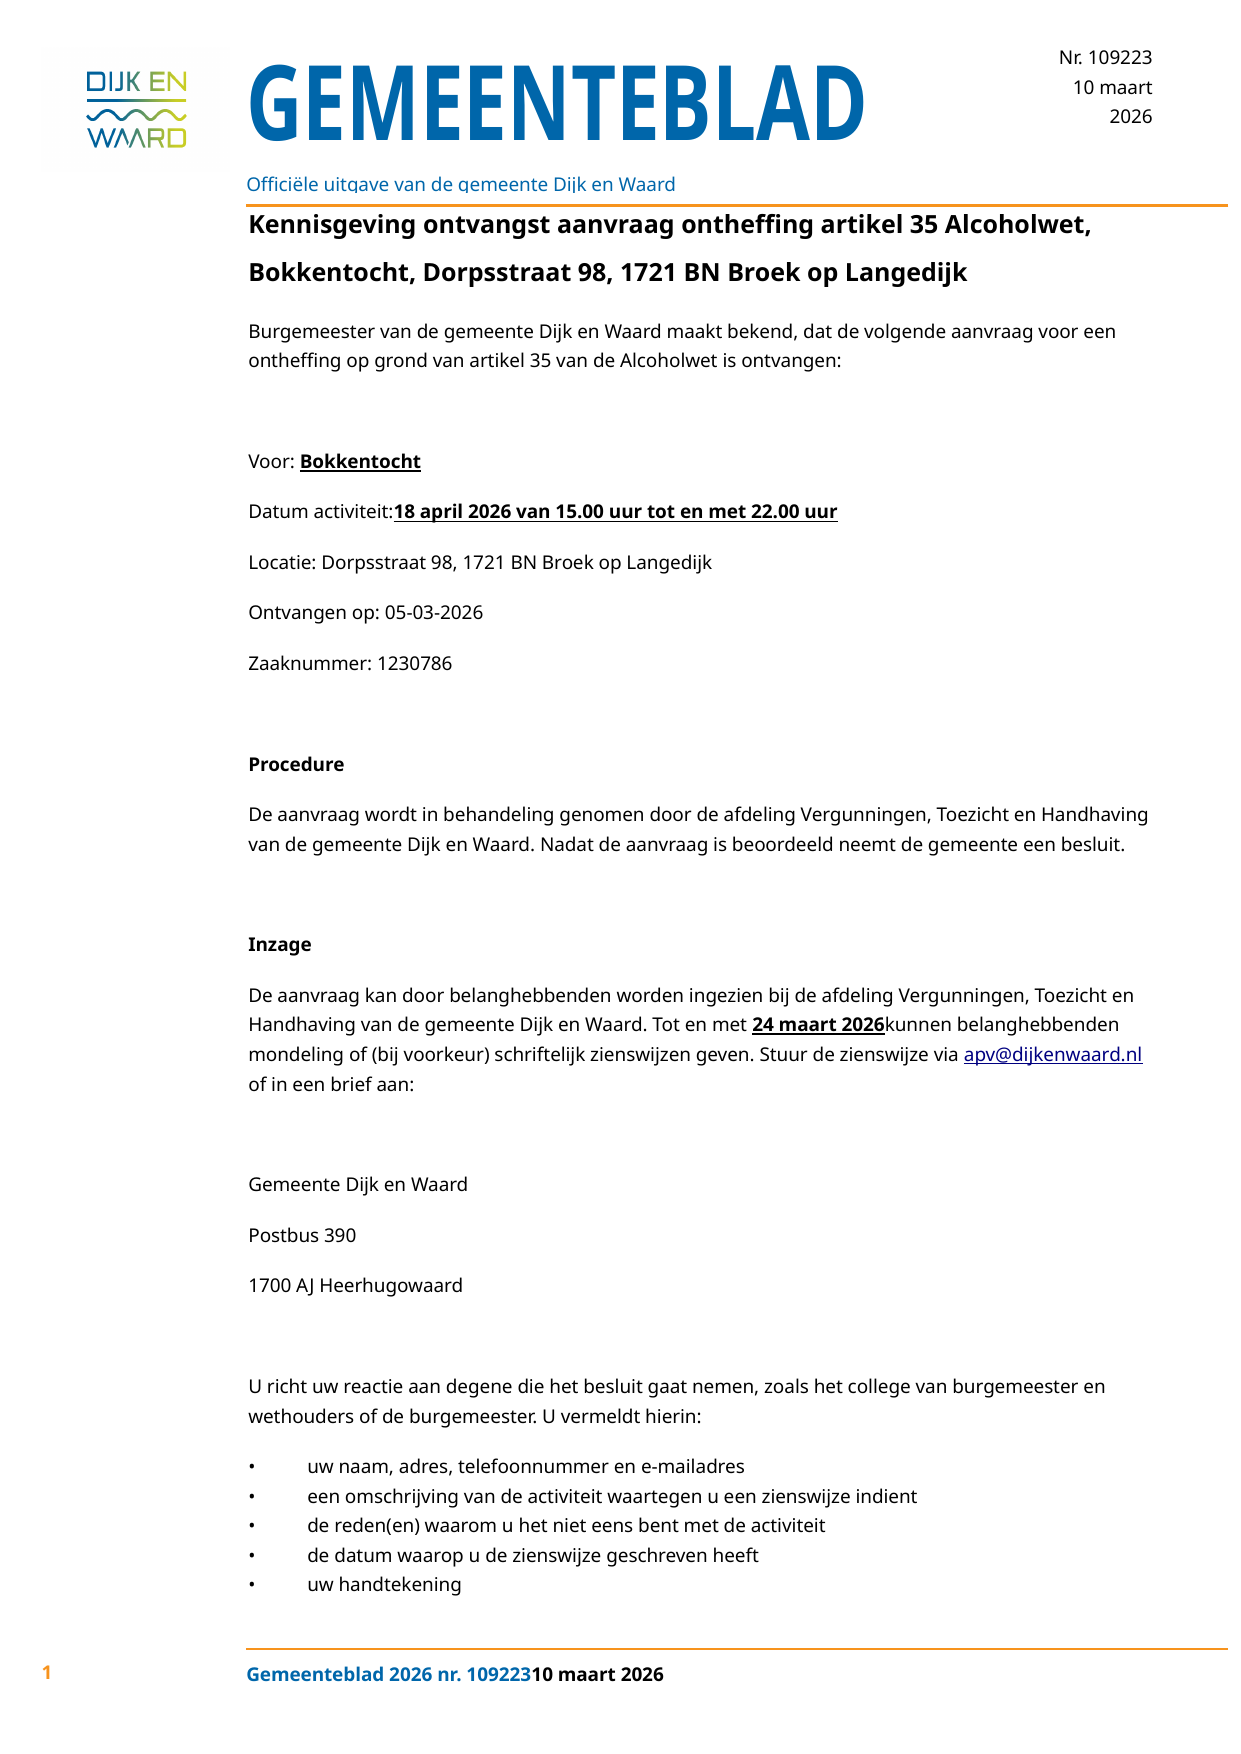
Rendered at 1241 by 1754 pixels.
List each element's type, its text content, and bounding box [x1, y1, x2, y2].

text Locatie: Dorpsstraat 98, 1721 BN Broek op Langedijk [248, 549, 1152, 575]
text Postbus 390 [248, 1222, 1152, 1248]
text Burgemeester van de gemeente Dijk en Waard maakt bekend, dat de volgende aanvraag voor een ontheffing op grond van artikel 35 van de Alcoholwet is ontvangen: [248, 318, 1152, 373]
list uw naam, adres, telefoonnummer en e-mailadres [248, 1453, 1152, 1479]
text Gemeente Dijk en Waard [248, 1172, 1152, 1197]
text De aanvraag wordt in behandeling genomen door de afdeling Vergunningen, Toezicht en Handhaving van de gemeente Dijk en Waard. Nadat de aanvraag is beoordeeld neemt de gemeente een besluit. [248, 801, 1152, 857]
text 1700 AJ Heerhugowaard [248, 1272, 1152, 1298]
text U richt uw reactie aan degene die het besluit gaat nemen, zoals het college van burgemeester en wethouders of de burgemeester. U vermeldt hierin: [248, 1373, 1152, 1429]
list de reden(en) waarom u het niet eens bent met de activiteit [248, 1512, 1152, 1538]
text Zaaknummer: 1230786 [248, 650, 1152, 676]
list de datum waarop u de zienswijze geschreven heeft [248, 1542, 1152, 1568]
text De aanvraag kan door belanghebbenden worden ingezien bij de afdeling Vergunningen, Toezicht en Handhaving van de gemeente Dijk en Waard. Tot en met 24 maart 2026kunnen belanghebbenden mondeling of (bij voorkeur) schriftelijk zienswijzen geven. Stuur de zienswijze via apv@dijkenwaard.nl of in een brief aan: [248, 982, 1152, 1097]
text Inzage [248, 932, 1152, 957]
text Kennisgeving ontvangst aanvraag ontheffing artikel 35 Alcoholwet, Bokkentocht, Dorpsstraat 98, 1721 BN Broek op Langedijk [248, 207, 1152, 288]
list een omschrijving van de activiteit waartegen u een zienswijze indient [248, 1483, 1152, 1509]
picture [41, 47, 231, 172]
list uw handtekening [248, 1572, 1152, 1597]
text Datum activiteit:18 april 2026 van 15.00 uur tot en met 22.00 uur [248, 499, 1152, 524]
text Procedure [248, 751, 1152, 777]
text Ontvangen op: 05-03-2026 [248, 599, 1152, 625]
text Voor: Bokkentocht [248, 448, 1152, 474]
